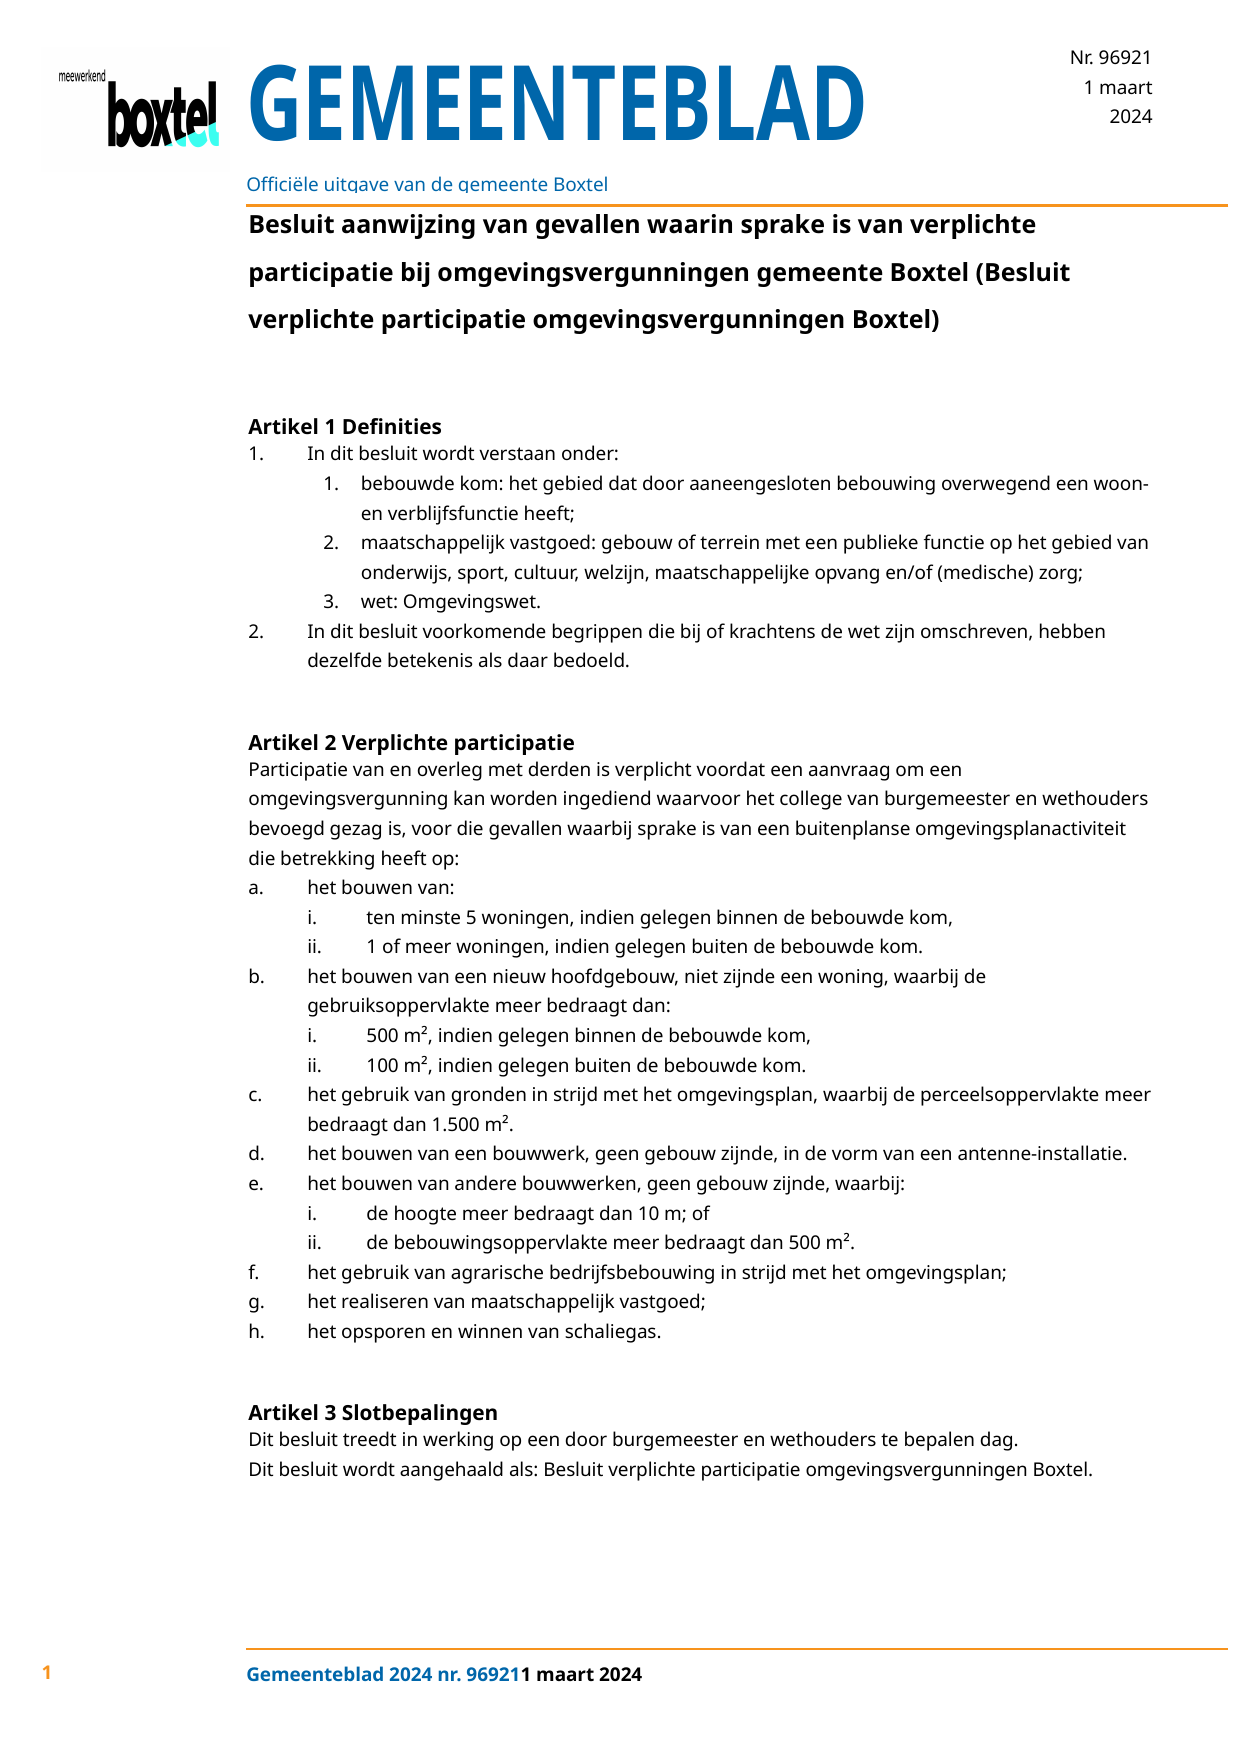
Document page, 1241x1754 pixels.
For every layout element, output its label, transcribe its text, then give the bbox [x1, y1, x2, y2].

list het gebruik van agrarische bedrijfsbebouwing in strijd met het omgevingsplan; [248, 1259, 1152, 1285]
list het opsporen en winnen van schaliegas. [248, 1318, 1152, 1344]
list ten minste 5 woningen, indien gelegen binnen de bebouwde kom, [307, 904, 1152, 930]
list het gebruik van gronden in strijd met het omgevingsplan, waarbij de perceelsoppervlakte meer bedraagt dan 1.500 m². [248, 1081, 1152, 1137]
list 100 m², indien gelegen buiten de bebouwde kom. [307, 1052, 1152, 1078]
list het bouwen van: [248, 874, 1152, 900]
list 1 of meer woningen, indien gelegen buiten de bebouwde kom. [307, 933, 1152, 959]
text Dit besluit treedt in werking op een door burgemeester en wethouders te bepalen dag. [248, 1427, 1152, 1452]
list 500 m², indien gelegen binnen de bebouwde kom, [307, 1022, 1152, 1048]
text Artikel 2 Verplichte participatie [248, 728, 1152, 756]
list het bouwen van een bouwwerk, geen gebouw zijnde, in de vorm van een antenne-installatie. [248, 1141, 1152, 1166]
list wet: Omgevingswet. [323, 588, 1152, 614]
text Besluit aanwijzing van gevallen waarin sprake is van verplichte participatie bij omgevingsvergunningen gemeente Boxtel (Besluit verplichte participatie omgevingsvergunningen Boxtel) [248, 207, 1152, 336]
list de bebouwingsoppervlakte meer bedraagt dan 500 m². [307, 1229, 1152, 1255]
list In dit besluit wordt verstaan onder: [248, 441, 1152, 466]
list bebouwde kom: het gebied dat door aaneengesloten bebouwing overwegend een woon- en verblijfsfunctie heeft; [323, 470, 1152, 525]
text Artikel 3 Slotbepalingen [248, 1398, 1152, 1427]
list maatschappelijk vastgoed: gebouw of terrein met een publieke functie op het gebied van onderwijs, sport, cultuur, welzijn, maatschappelijke opvang en/of (medische) zorg; [323, 529, 1152, 584]
text Participatie van en overleg met derden is verplicht voordat een aanvraag om een omgevingsvergunning kan worden ingediend waarvoor het college van burgemeester en wethouders bevoegd gezag is, voor die gevallen waarbij sprake is van een buitenplanse omgevingsplanactiviteit die betrekking heeft op: [248, 756, 1152, 871]
text Artikel 1 Definities [248, 412, 1152, 441]
list de hoogte meer bedraagt dan 10 m; of [307, 1200, 1152, 1226]
list het realiseren van maatschappelijk vastgoed; [248, 1288, 1152, 1314]
list het bouwen van andere bouwwerken, geen gebouw zijnde, waarbij: [248, 1170, 1152, 1196]
list In dit besluit voorkomende begrippen die bij of krachtens de wet zijn omschreven, hebben dezelfde betekenis als daar bedoeld. [248, 618, 1152, 673]
picture [41, 47, 231, 172]
text Dit besluit wordt aangehaald als: Besluit verplichte participatie omgevingsvergunningen Boxtel. [248, 1456, 1152, 1482]
list het bouwen van een nieuw hoofdgebouw, niet zijnde een woning, waarbij de gebruiksoppervlakte meer bedraagt dan: [248, 963, 1152, 1018]
